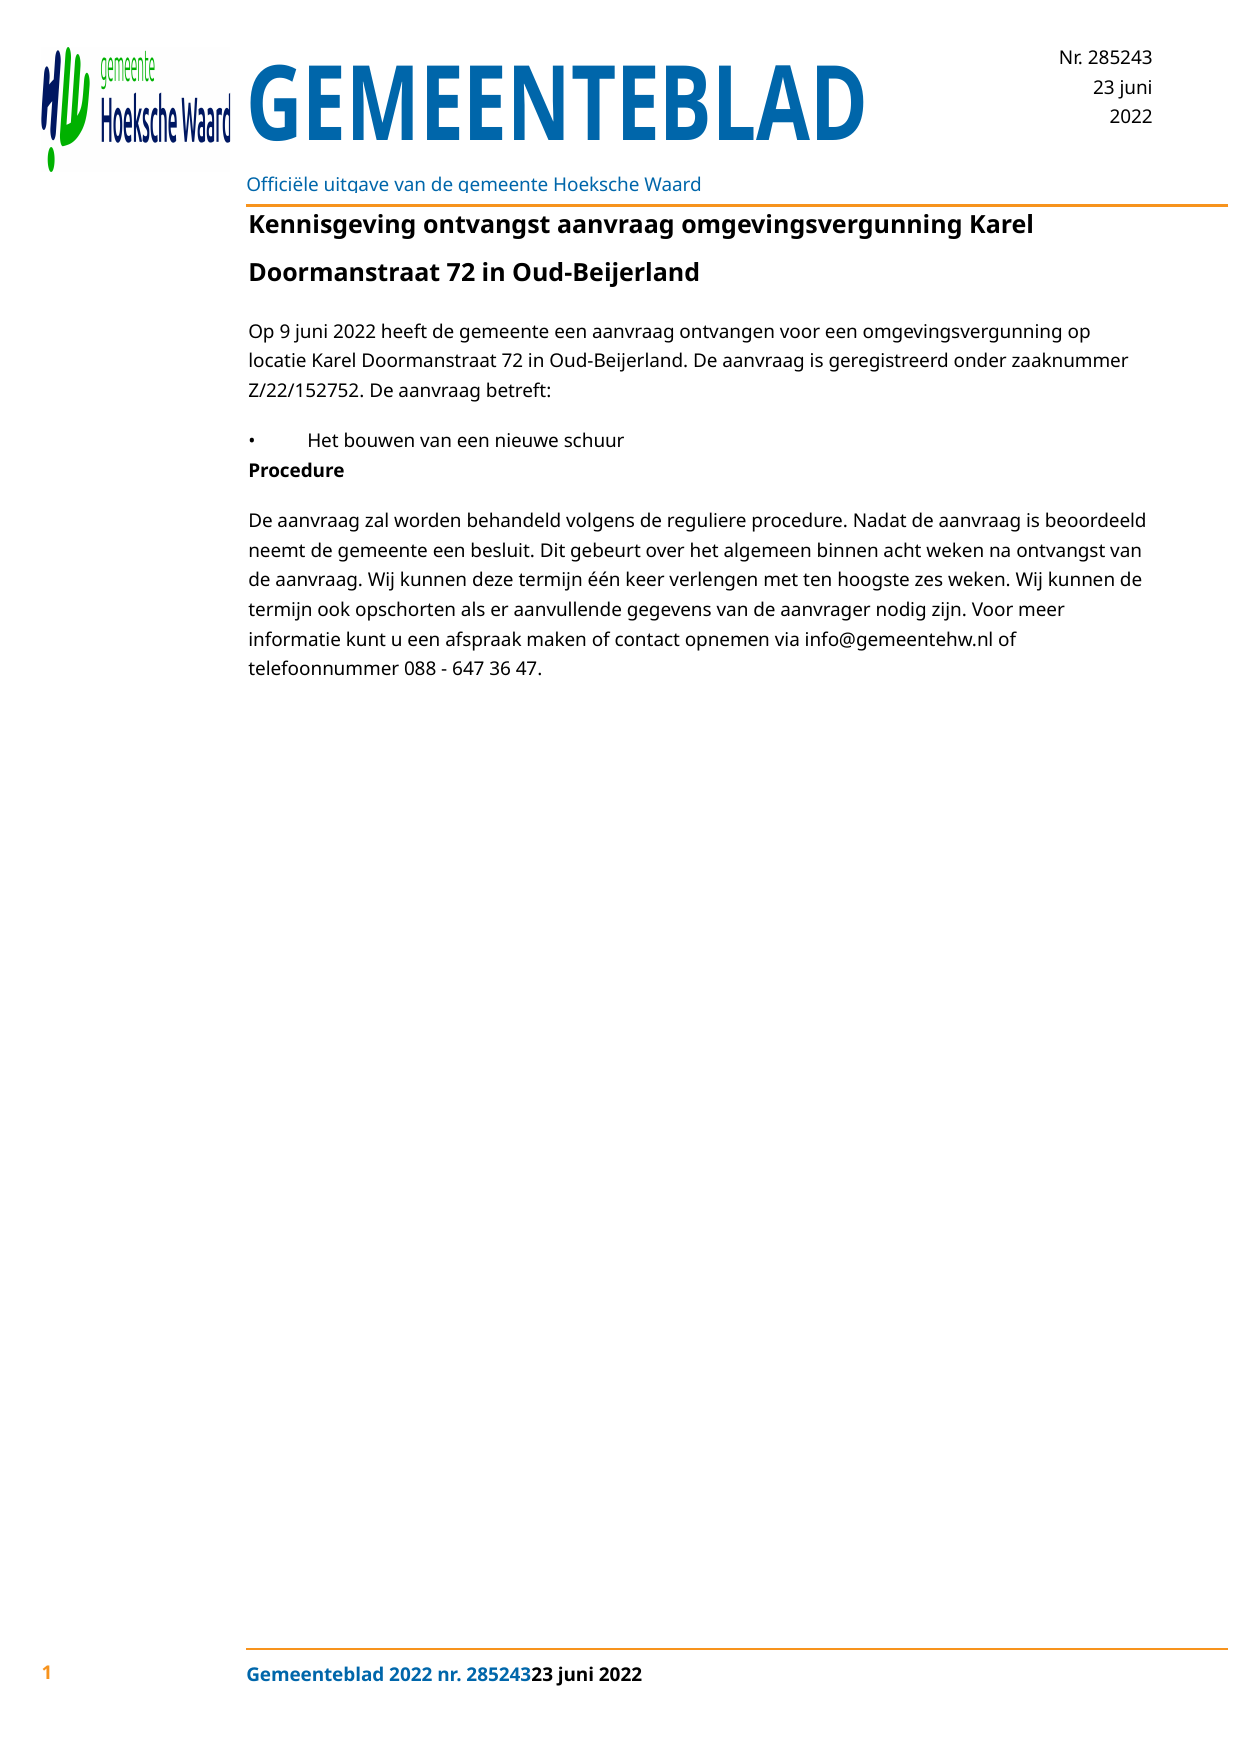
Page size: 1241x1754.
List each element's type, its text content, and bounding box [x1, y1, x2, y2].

picture [41, 47, 231, 172]
text De aanvraag zal worden behandeld volgens de reguliere procedure. Nadat de aanvraag is beoordeeld neemt de gemeente een besluit. Dit gebeurt over het algemeen binnen acht weken na ontvangst van de aanvraag. Wij kunnen deze termijn één keer verlengen met ten hoogste zes weken. Wij kunnen de termijn ook opschorten als er aanvullende gegevens van de aanvrager nodig zijn. Voor meer informatie kunt u een afspraak maken of contact opnemen via info@gemeentehw.nl of telefoonnummer 088 - 647 36 47. [248, 507, 1152, 681]
text Kennisgeving ontvangst aanvraag omgevingsvergunning Karel Doormanstraat 72 in Oud-Beijerland [248, 207, 1152, 288]
text Op 9 juni 2022 heeft de gemeente een aanvraag ontvangen voor een omgevingsvergunning op locatie Karel Doormanstraat 72 in Oud-Beijerland. De aanvraag is geregistreerd onder zaaknummer Z/22/152752. De aanvraag betreft: [248, 318, 1152, 403]
list Het bouwen van een nieuwe schuur [248, 427, 1152, 453]
text Procedure [248, 457, 1152, 483]
